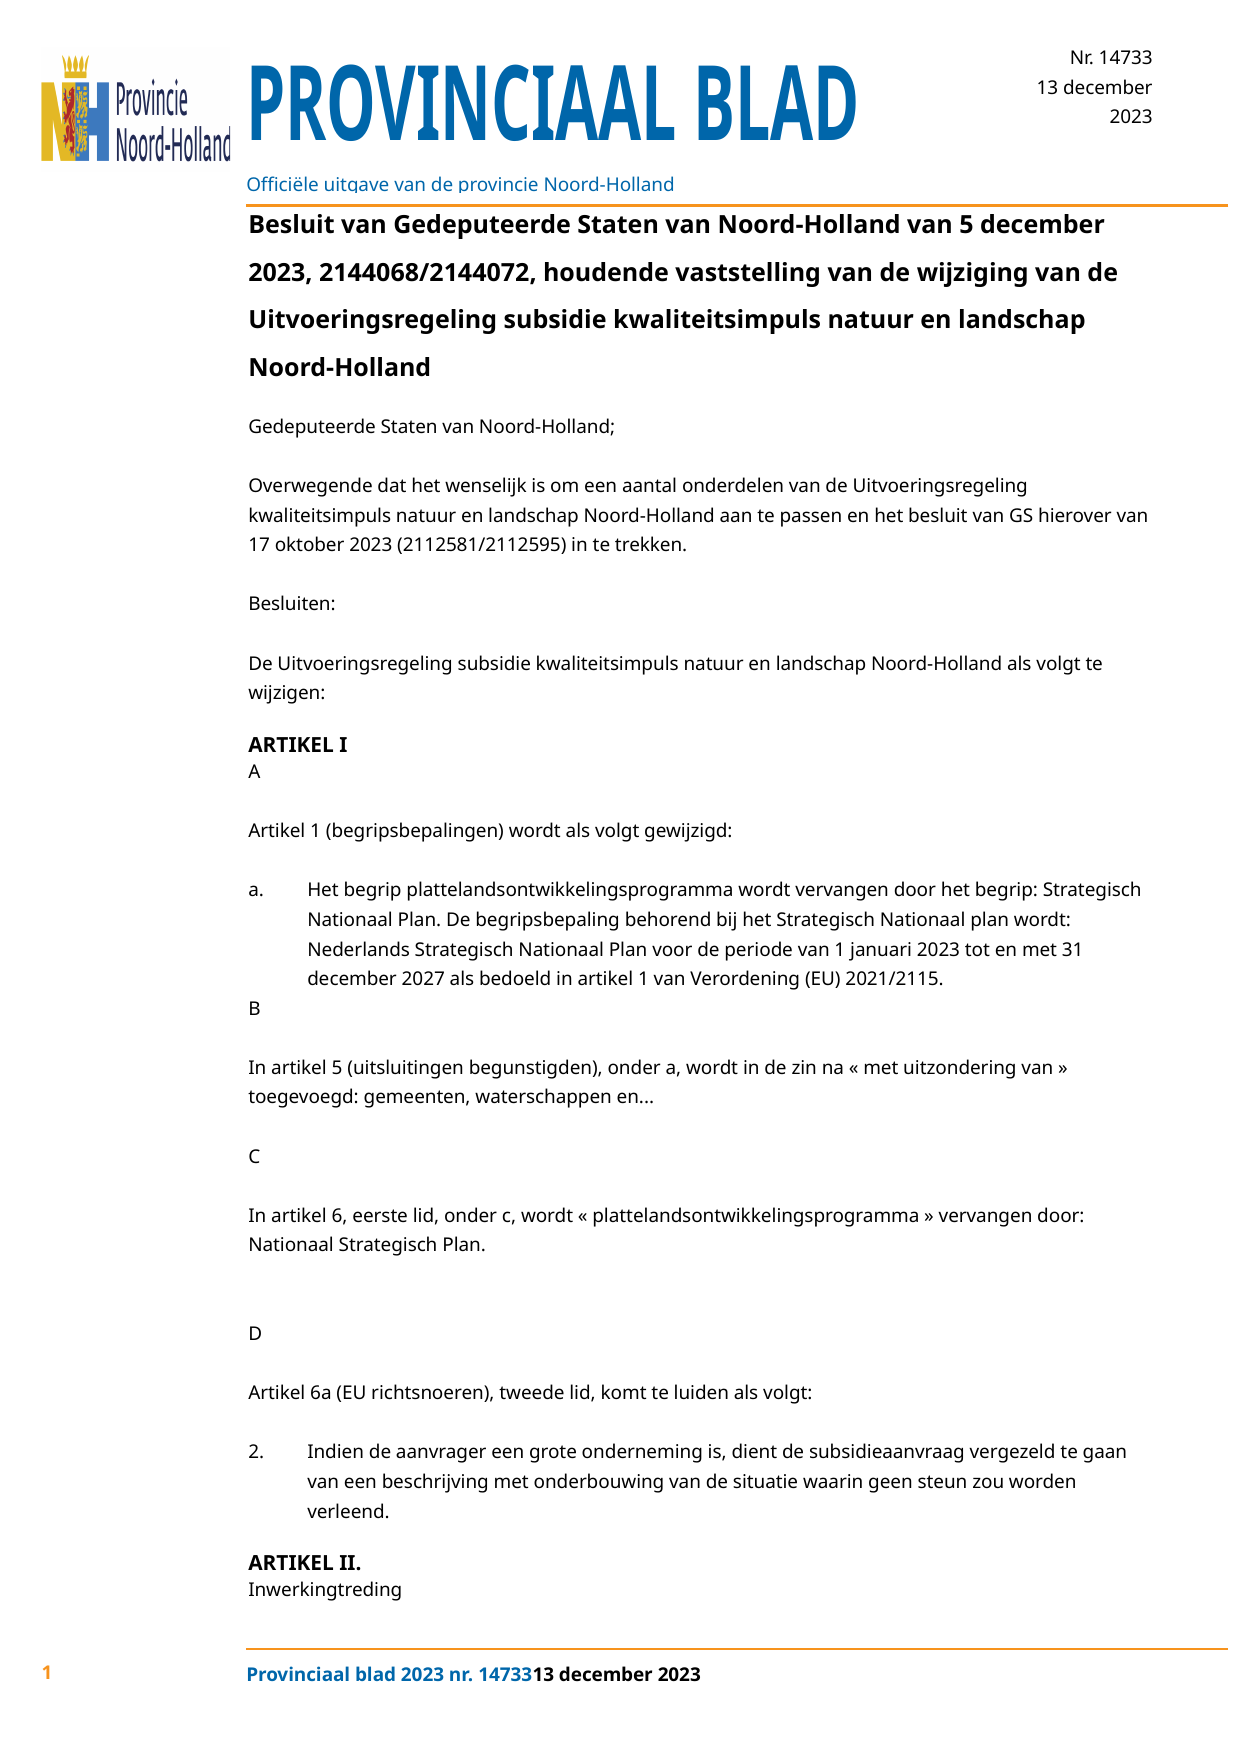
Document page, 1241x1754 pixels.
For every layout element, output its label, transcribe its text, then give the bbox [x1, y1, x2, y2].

text Inwerkingtreding [248, 1577, 1152, 1602]
text D [248, 1320, 1152, 1346]
list Indien de aanvrager een grote onderneming is, dient de subsidieaanvraag vergezeld te gaan van een beschrijving met onderbouwing van de situatie waarin geen steun zou worden verleend. [248, 1439, 1152, 1523]
text A [248, 758, 1152, 784]
text Besluiten: [248, 591, 1152, 616]
text Overwegende dat het wenselijk is om een aantal onderdelen van de Uitvoeringsregeling kwaliteitsimpuls natuur en landschap Noord-Holland aan te passen en het besluit van GS hierover van 17 oktober 2023 (2112581/2112595) in te trekken. [248, 472, 1152, 557]
text In artikel 5 (uitsluitingen begunstigden), onder a, wordt in de zin na « met uitzondering van » toegevoegd: gemeenten, waterschappen en... [248, 1054, 1152, 1109]
text ARTIKEL I [248, 730, 1152, 758]
picture [41, 47, 231, 172]
text B [248, 995, 1152, 1021]
text C [248, 1143, 1152, 1168]
text Artikel 1 (begripsbepalingen) wordt als volgt gewijzigd: [248, 817, 1152, 843]
text ARTIKEL II. [248, 1548, 1152, 1577]
text Besluit van Gedeputeerde Staten van Noord-Holland van 5 december 2023, 2144068/2144072, houdende vaststelling van de wijziging van de Uitvoeringsregeling subsidie kwaliteitsimpuls natuur en landschap Noord-Holland [248, 207, 1152, 384]
list Het begrip plattelandsontwikkelingsprogramma wordt vervangen door het begrip: Strategisch Nationaal Plan. De begripsbepaling behorend bij het Strategisch Nationaal plan wordt: Nederlands Strategisch Nationaal Plan voor de periode van 1 januari 2023 tot en met 31 december 2027 als bedoeld in artikel 1 van Verordening (EU) 2021/2115. [248, 877, 1152, 991]
text De Uitvoeringsregeling subsidie kwaliteitsimpuls natuur en landschap Noord-Holland als volgt te wijzigen: [248, 650, 1152, 705]
text In artikel 6, eerste lid, onder c, wordt « plattelandsontwikkelingsprogramma » vervangen door: Nationaal Strategisch Plan. [248, 1202, 1152, 1257]
text Artikel 6a (EU richtsnoeren), tweede lid, komt te luiden als volgt: [248, 1379, 1152, 1405]
text Gedeputeerde Staten van Noord-Holland; [248, 413, 1152, 439]
